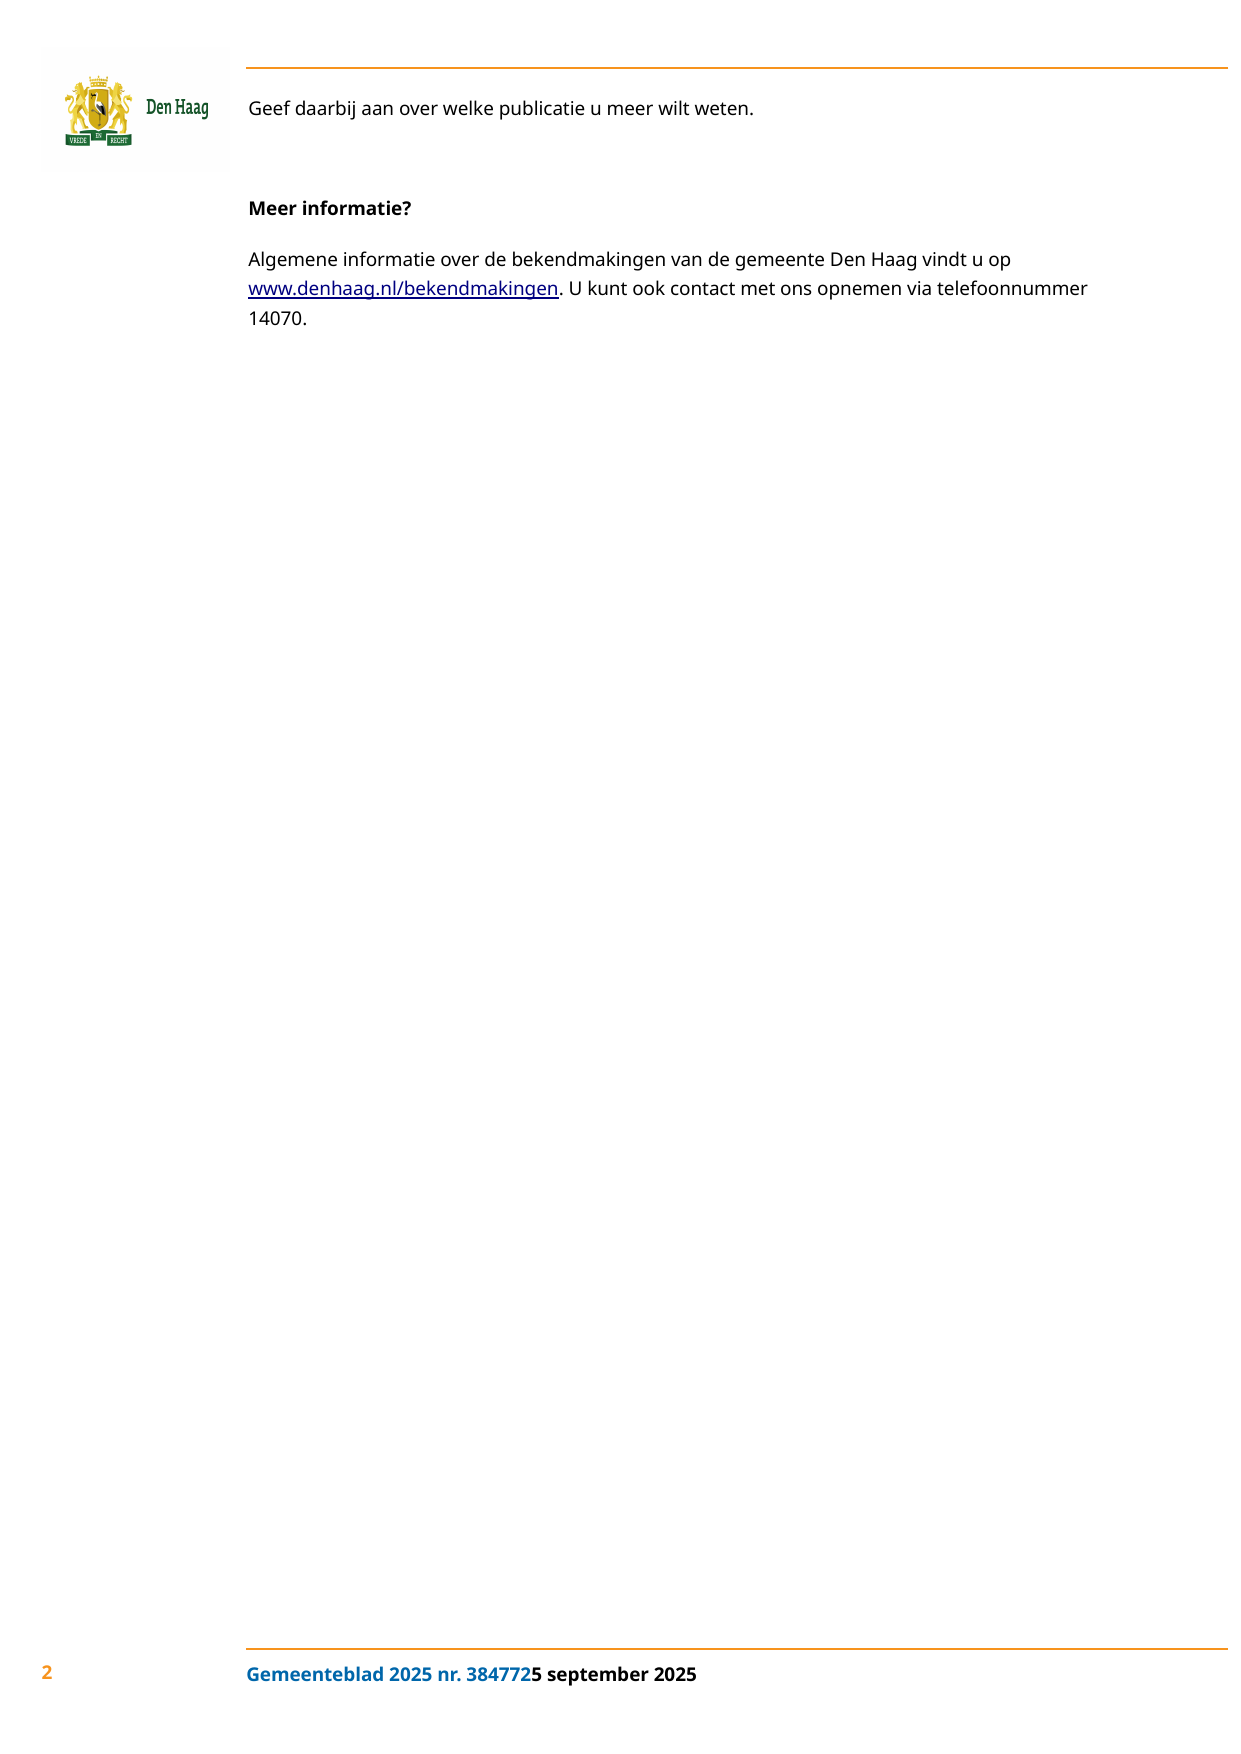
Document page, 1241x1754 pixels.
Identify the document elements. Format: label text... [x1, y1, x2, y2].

picture [41, 47, 231, 172]
text Geef daarbij aan over welke publicatie u meer wilt weten. [248, 95, 1152, 121]
text Meer informatie? [248, 196, 1152, 221]
text Algemene informatie over de bekendmakingen van de gemeente Den Haag vindt u op www.denhaag.nl/bekendmakingen. U kunt ook contact met ons opnemen via telefoonnummer 14070. [248, 246, 1152, 331]
